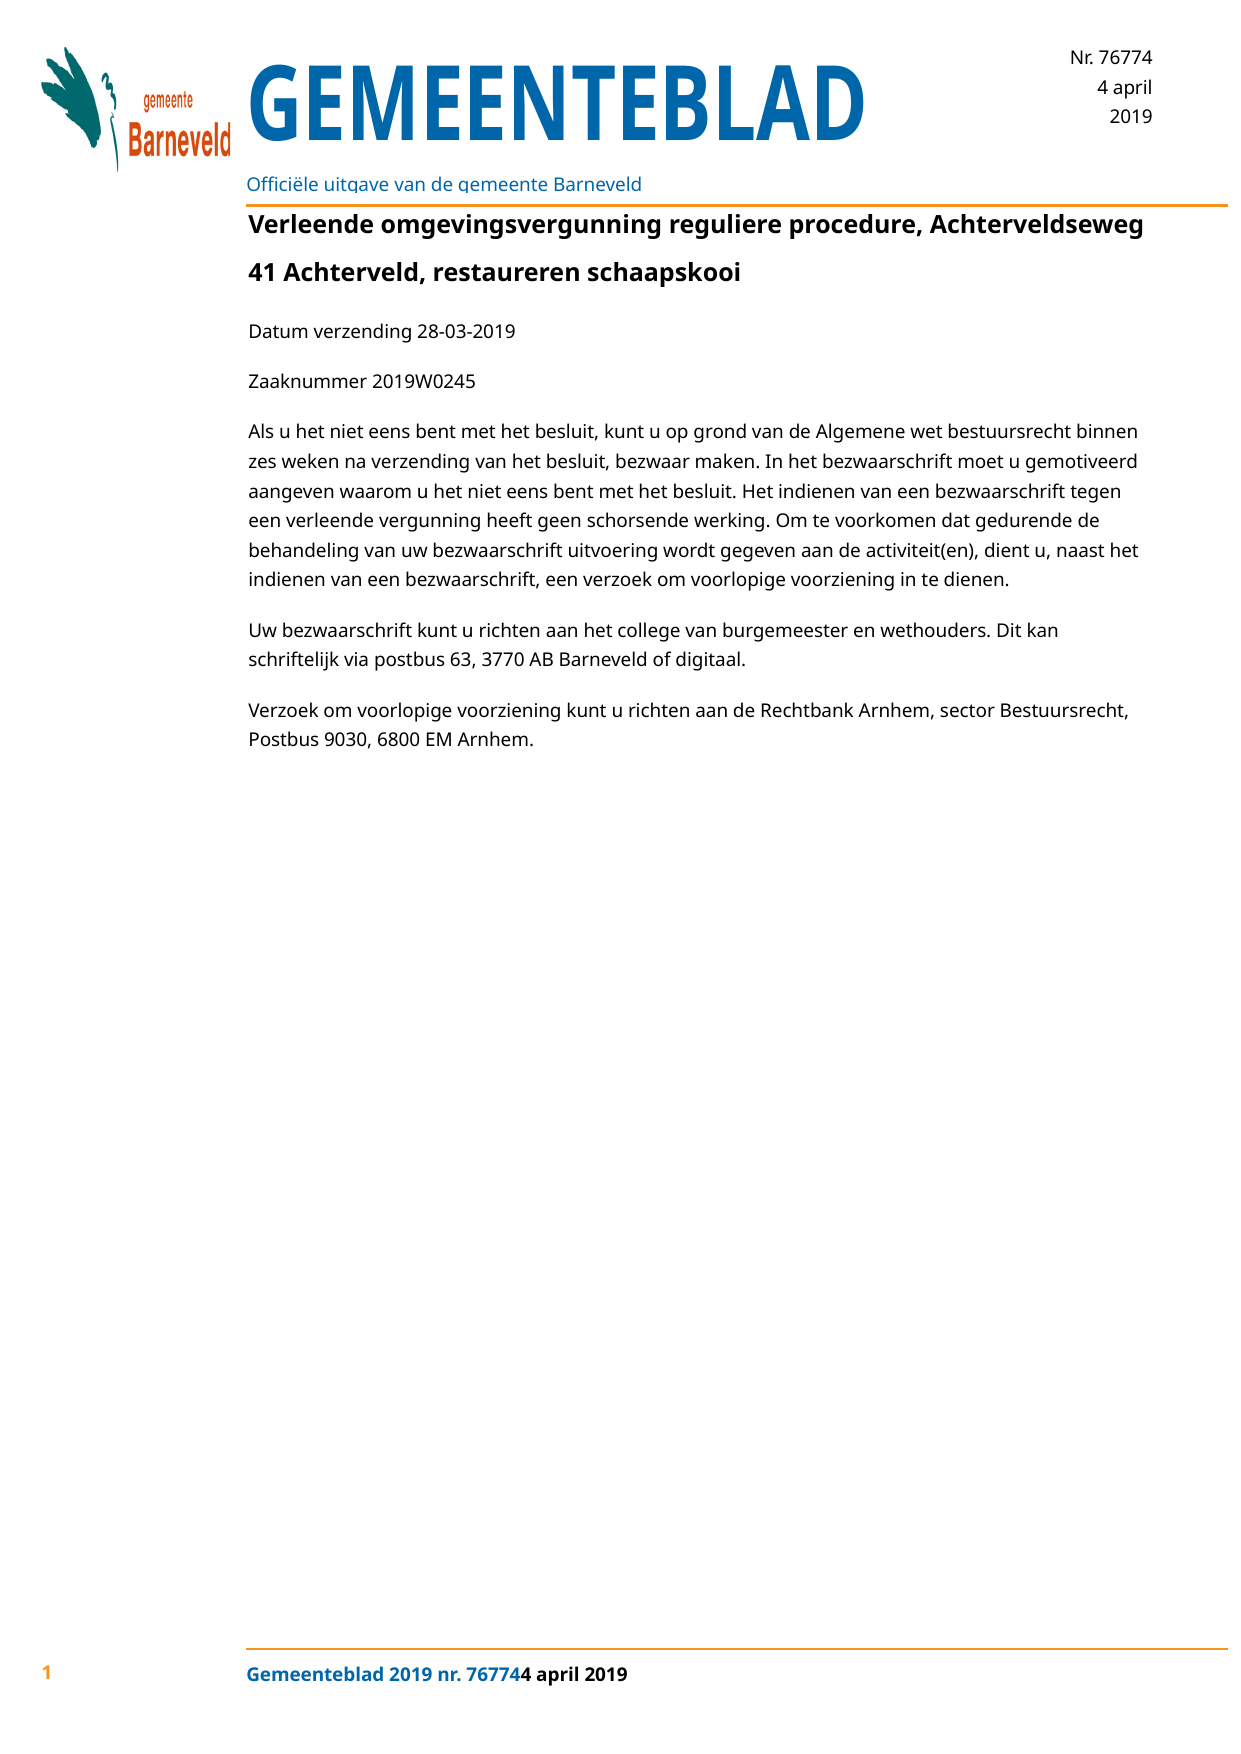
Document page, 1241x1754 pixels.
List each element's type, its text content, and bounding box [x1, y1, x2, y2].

text Datum verzending 28-03-2019 [248, 318, 1152, 344]
text Zaaknummer 2019W0245 [248, 368, 1152, 394]
text Als u het niet eens bent met het besluit, kunt u op grond van de Algemene wet bestuursrecht binnen zes weken na verzending van het besluit, bezwaar maken. In het bezwaarschrift moet u gemotiveerd aangeven waarom u het niet eens bent met het besluit. Het indienen van een bezwaarschrift tegen een verleende vergunning heeft geen schorsende werking. Om te voorkomen dat gedurende de behandeling van uw bezwaarschrift uitvoering wordt gegeven aan de activiteit(en), dient u, naast het indienen van een bezwaarschrift, een verzoek om voorlopige voorziening in te dienen. [248, 419, 1152, 592]
picture [41, 47, 231, 172]
text Verzoek om voorlopige voorziening kunt u richten aan de Rechtbank Arnhem, sector Bestuursrecht, Postbus 9030, 6800 EM Arnhem. [248, 697, 1152, 752]
text Verleende omgevingsvergunning reguliere procedure, Achterveldseweg 41 Achterveld, restaureren schaapskooi [248, 207, 1152, 288]
text Uw bezwaarschrift kunt u richten aan het college van burgemeester en wethouders. Dit kan schriftelijk via postbus 63, 3770 AB Barneveld of digitaal. [248, 617, 1152, 672]
